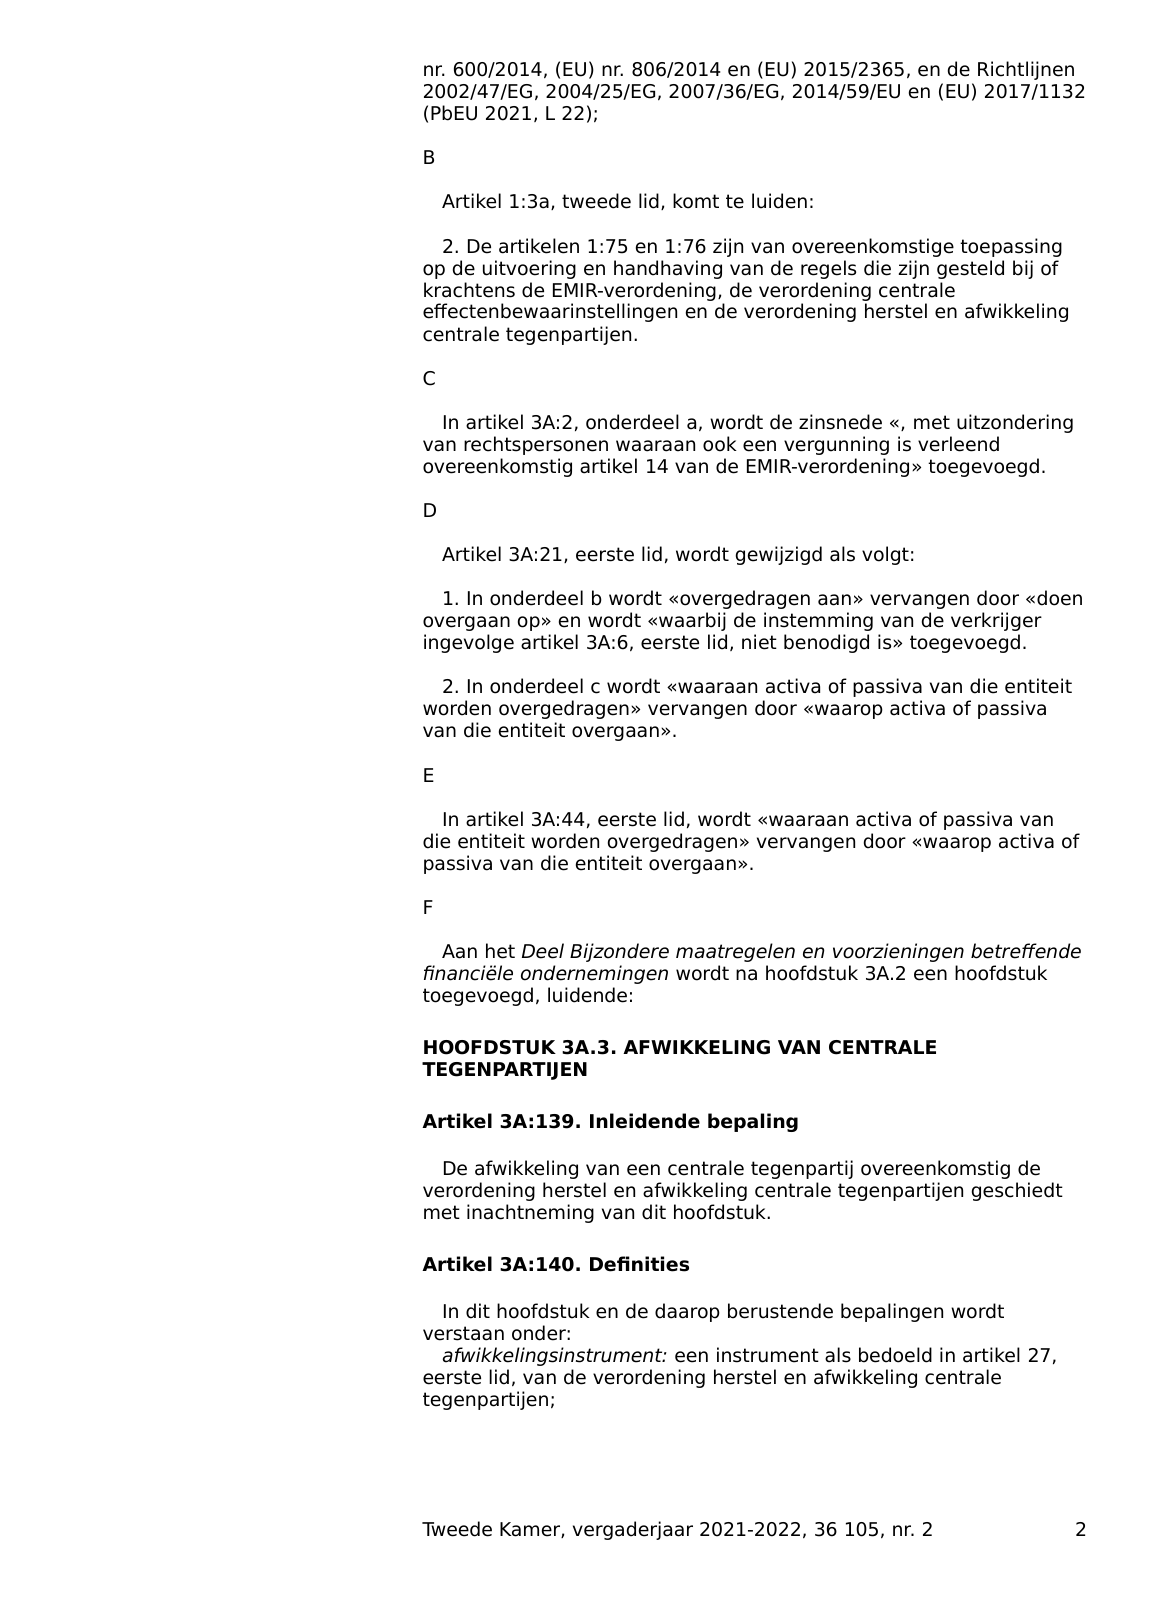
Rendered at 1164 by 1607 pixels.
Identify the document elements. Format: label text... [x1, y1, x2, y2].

text In artikel 3A:2, onderdeel a, wordt de zinsnede «, met uitzondering van rechtspersonen waaraan ook een vergunning is verleend overeenkomstig artikel 14 van de EMIR-verordening» toegevoegd. [422, 412, 1087, 478]
text B [422, 147, 1087, 169]
text nr. 600/2014, (EU) nr. 806/2014 en (EU) 2015/2365, en de Richtlijnen 2002/47/EG, 2004/25/EG, 2007/36/EG, 2014/59/EU en (EU) 2017/1132 (PbEU 2021, L 22); [422, 59, 1087, 125]
text Aan het Deel Bijzondere maatregelen en voorzieningen betreffende financiële ondernemingen wordt na hoofdstuk 3A.2 een hoofdstuk toegevoegd, luidende: [422, 941, 1087, 1007]
text F [422, 897, 1087, 919]
text 2. In onderdeel c wordt «waaraan activa of passiva van die entiteit worden overgedragen» vervangen door «waarop activa of passiva van die entiteit overgaan». [422, 676, 1087, 742]
text In artikel 3A:44, eerste lid, wordt «waaraan activa of passiva van die entiteit worden overgedragen» vervangen door «waarop activa of passiva van die entiteit overgaan». [422, 809, 1087, 874]
subtitle Artikel 3A:140. Definities [422, 1254, 1087, 1276]
text E [422, 764, 1087, 786]
text In dit hoofdstuk en de daarop berustende bepalingen wordt verstaan onder: [422, 1301, 1087, 1345]
text 1. In onderdeel b wordt «overgedragen aan» vervangen door «doen overgaan op» en wordt «waarbij de instemming van de verkrijger ingevolge artikel 3A:6, eerste lid, niet benodigd is» toegevoegd. [422, 588, 1087, 654]
text D [422, 500, 1087, 522]
subtitle Artikel 3A:139. Inleidende bepaling [422, 1111, 1087, 1133]
text 2. De artikelen 1:75 en 1:76 zijn van overeenkomstige toepassing op de uitvoering en handhaving van de regels die zijn gesteld bij of krachtens de EMIR-verordening, de verordening centrale effectenbewaarinstellingen en de verordening herstel en afwikkeling centrale tegenpartijen. [422, 236, 1087, 345]
text afwikkelingsinstrument: een instrument als bedoeld in artikel 27, eerste lid, van de verordening herstel en afwikkeling centrale tegenpartijen; [422, 1345, 1087, 1411]
text C [422, 368, 1087, 389]
text Artikel 1:3a, tweede lid, komt te luiden: [422, 191, 1087, 213]
subtitle HOOFDSTUK 3A.3. AFWIKKELING VAN CENTRALE TEGENPARTIJEN [422, 1037, 1087, 1081]
text De afwikkeling van een centrale tegenpartij overeenkomstig de verordening herstel en afwikkeling centrale tegenpartijen geschiedt met inachtneming van dit hoofdstuk. [422, 1158, 1087, 1224]
text Artikel 3A:21, eerste lid, wordt gewijzigd als volgt: [422, 544, 1087, 566]
